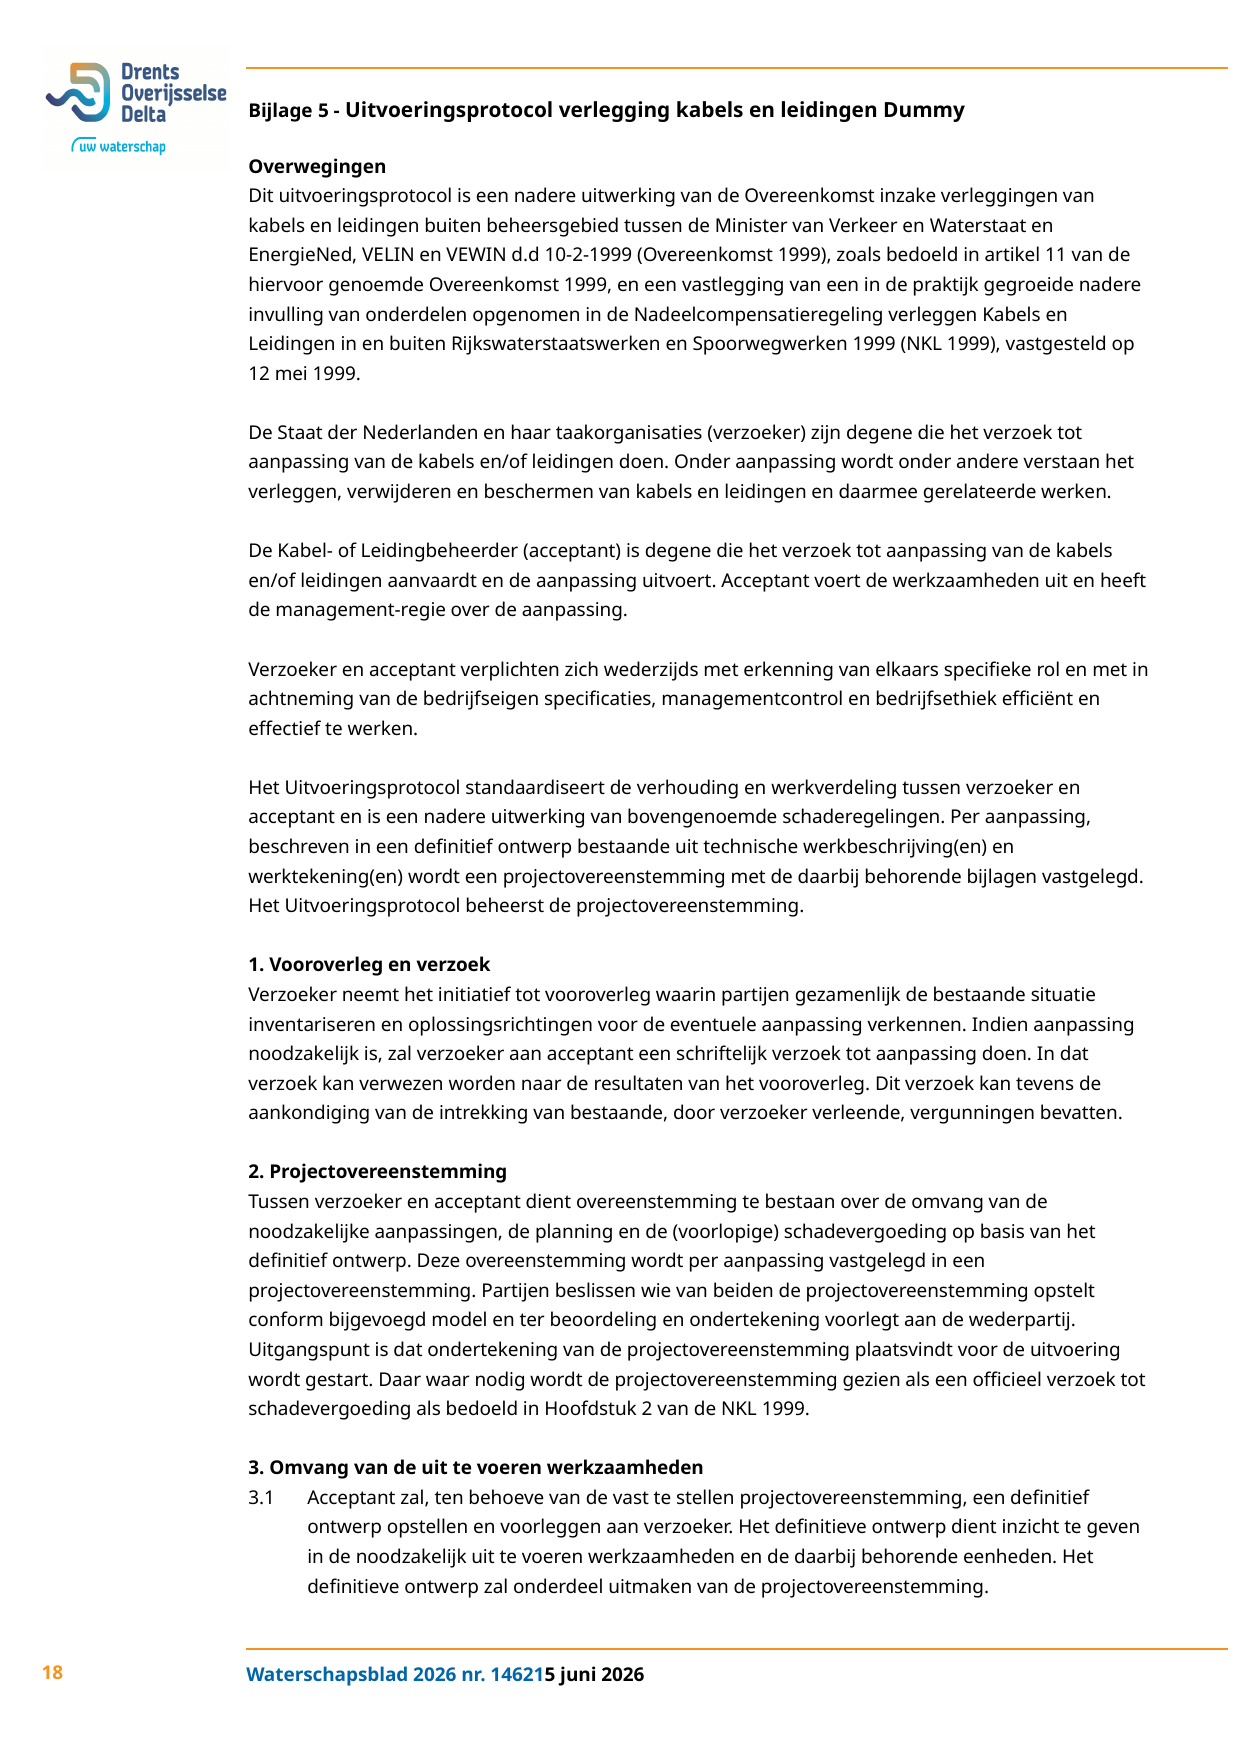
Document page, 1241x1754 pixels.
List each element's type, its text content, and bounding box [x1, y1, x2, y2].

picture [41, 47, 231, 172]
text De Staat der Nederlanden en haar taakorganisaties (verzoeker) zijn degene die het verzoek tot aanpassing van de kabels en/of leidingen doen. Onder aanpassing wordt onder andere verstaan het verleggen, verwijderen en beschermen van kabels en leidingen en daarmee gerelateerde werken. [248, 419, 1152, 504]
text Overwegingen [248, 153, 1152, 179]
text Dit uitvoeringsprotocol is een nadere uitwerking van de Overeenkomst inzake verleggingen van kabels en leidingen buiten beheersgebied tussen de Minister van Verkeer en Waterstaat en EnergieNed, VELIN en VEWIN d.d 10-2-1999 (Overeenkomst 1999), zoals bedoeld in artikel 11 van de hiervoor genoemde Overeenkomst 1999, en een vastlegging van een in de praktijk gegroeide nadere invulling van onderdelen opgenomen in de Nadeelcompensatieregeling verleggen Kabels en Leidingen in en buiten Rijkswaterstaatswerken en Spoorwegwerken 1999 (NKL 1999), vastgesteld op 12 mei 1999. [248, 182, 1152, 386]
text 2. Projectovereenstemming [248, 1159, 1152, 1184]
list Acceptant zal, ten behoeve van de vast te stellen projectovereenstemming, een definitief ontwerp opstellen en voorleggen aan verzoeker. Het definitieve ontwerp dient inzicht te geven in de noodzakelijk uit te voeren werkzaamheden en de daarbij behorende eenheden. Het definitieve ontwerp zal onderdeel uitmaken van de projectovereenstemming. [248, 1484, 1152, 1599]
text Verzoeker neemt het initiatief tot vooroverleg waarin partijen gezamenlijk de bestaande situatie inventariseren en oplossingsrichtingen voor de eventuele aanpassing verkennen. Indien aanpassing noodzakelijk is, zal verzoeker aan acceptant een schriftelijk verzoek tot aanpassing doen. In dat verzoek kan verwezen worden naar de resultaten van het vooroverleg. Dit verzoek kan tevens de aankondiging van de intrekking van bestaande, door verzoeker verleende, vergunningen bevatten. [248, 981, 1152, 1125]
text Bijlage 5 - Uitvoeringsprotocol verlegging kabels en leidingen Dummy [248, 95, 1152, 123]
text Tussen verzoeker en acceptant dient overeenstemming te bestaan over de omvang van de noodzakelijke aanpassingen, de planning en de (voorlopige) schadevergoeding op basis van het definitief ontwerp. Deze overeenstemming wordt per aanpassing vastgelegd in een projectovereenstemming. Partijen beslissen wie van beiden de projectovereenstemming opstelt conform bijgevoegd model en ter beoordeling en ondertekening voorlegt aan de wederpartij. Uitgangspunt is dat ondertekening van de projectovereenstemming plaatsvindt voor de uitvoering wordt gestart. Daar waar nodig wordt de projectovereenstemming gezien als een officieel verzoek tot schadevergoeding als bedoeld in Hoofdstuk 2 van de NKL 1999. [248, 1188, 1152, 1421]
text De Kabel- of Leidingbeheerder (acceptant) is degene die het verzoek tot aanpassing van de kabels en/of leidingen aanvaardt en de aanpassing uitvoert. Acceptant voert de werkzaamheden uit en heeft de management-regie over de aanpassing. [248, 537, 1152, 622]
text 1. Vooroverleg en verzoek [248, 952, 1152, 977]
text Het Uitvoeringsprotocol standaardiseert de verhouding en werkverdeling tussen verzoeker en acceptant en is een nadere uitwerking van bovengenoemde schaderegelingen. Per aanpassing, beschreven in een definitief ontwerp bestaande uit technische werkbeschrijving(en) en werktekening(en) wordt een projectovereenstemming met de daarbij behorende bijlagen vastgelegd. Het Uitvoeringsprotocol beheerst de projectovereenstemming. [248, 774, 1152, 918]
text 3. Omvang van de uit te voeren werkzaamheden [248, 1454, 1152, 1480]
text Verzoeker en acceptant verplichten zich wederzijds met erkenning van elkaars specifieke rol en met in achtneming van de bedrijfseigen specificaties, managementcontrol en bedrijfsethiek efficiënt en effectief te werken. [248, 656, 1152, 741]
